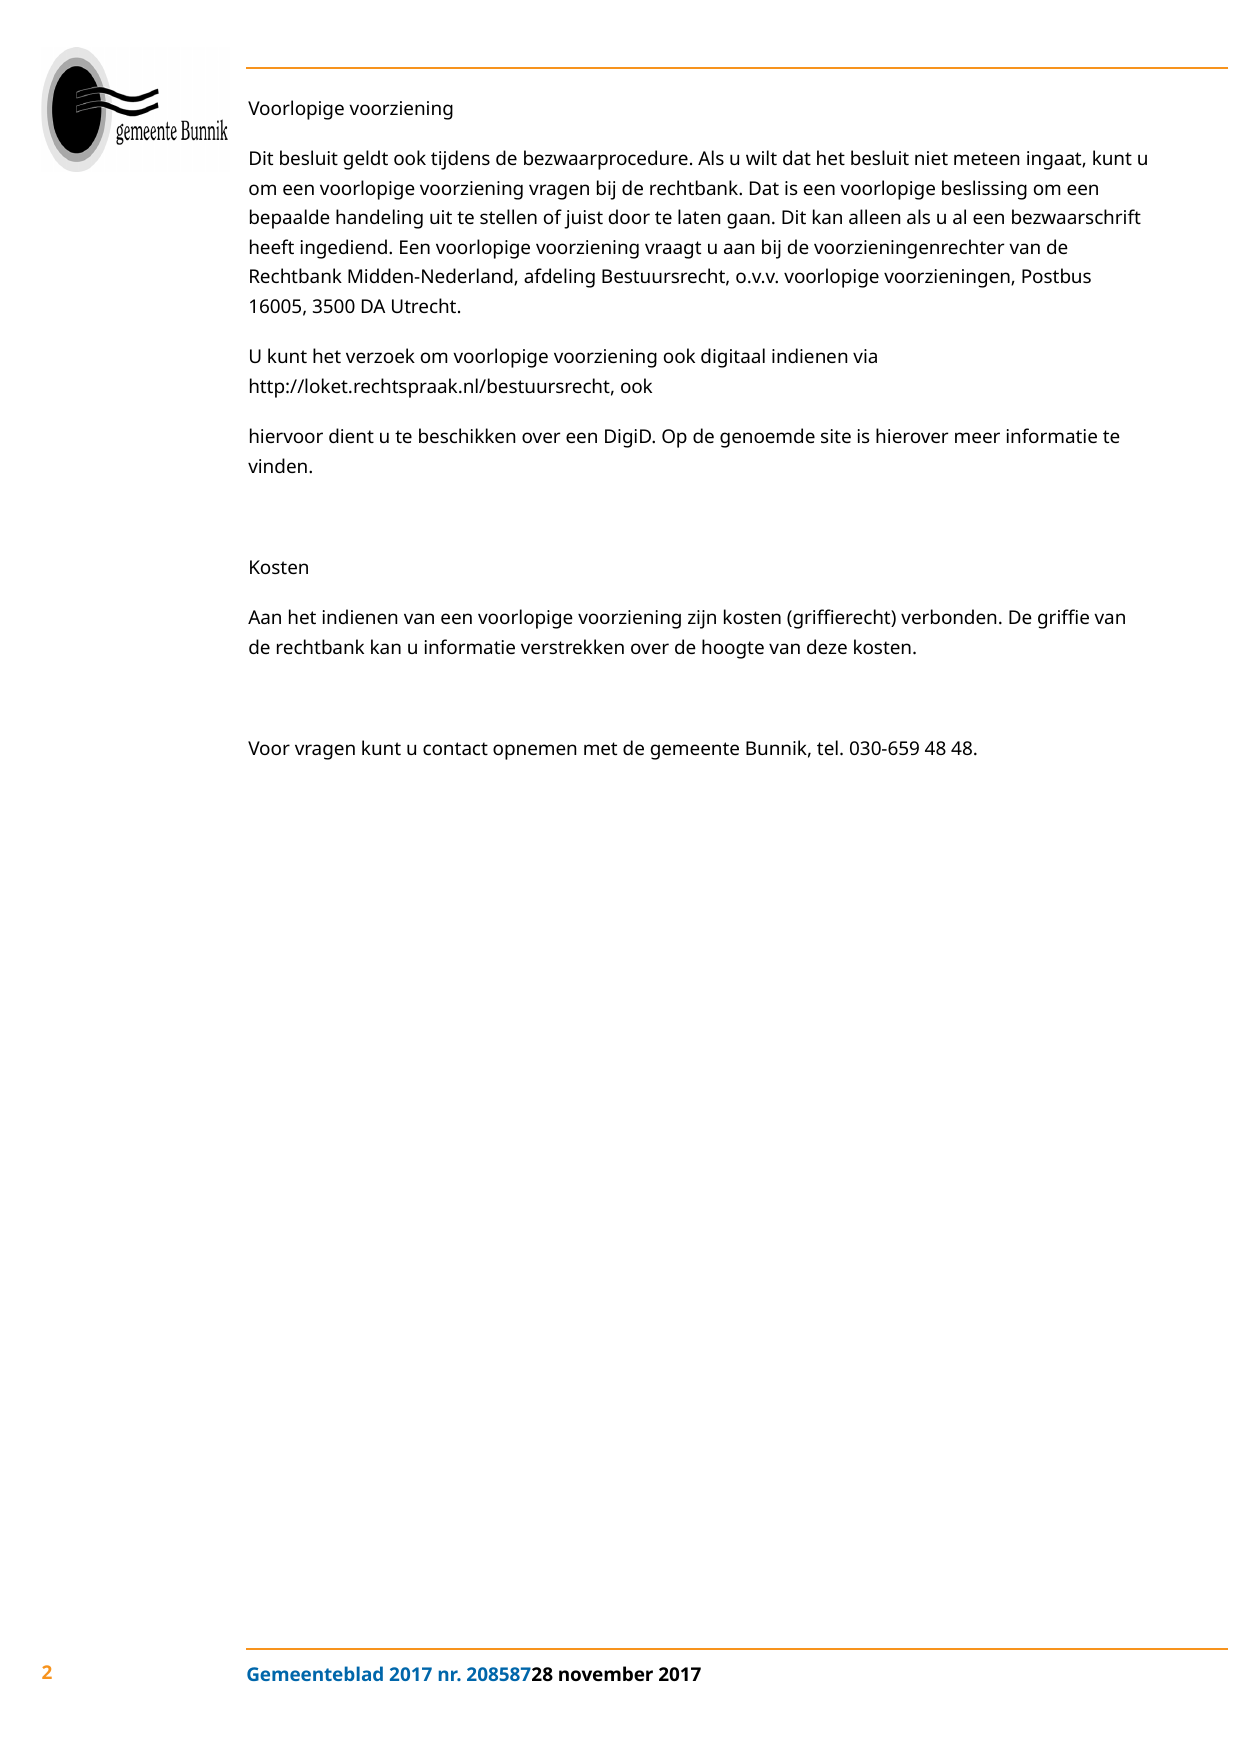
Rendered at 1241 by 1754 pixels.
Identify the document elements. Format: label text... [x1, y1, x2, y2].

picture [41, 47, 231, 172]
text Kosten [248, 554, 1152, 580]
text Voorlopige voorziening [248, 95, 1152, 121]
text Aan het indienen van een voorlopige voorziening zijn kosten (griffierecht) verbonden. De griffie van de rechtbank kan u informatie verstrekken over de hoogte van deze kosten. [248, 604, 1152, 660]
text hiervoor dient u te beschikken over een DigiD. Op de genoemde site is hierover meer informatie te vinden. [248, 423, 1152, 479]
text Dit besluit geldt ook tijdens de bezwaarprocedure. Als u wilt dat het besluit niet meteen ingaat, kunt u om een voorlopige voorziening vragen bij de rechtbank. Dat is een voorlopige beslissing om een bepaalde handeling uit te stellen of juist door te laten gaan. Dit kan alleen als u al een bezwaarschrift heeft ingediend. Een voorlopige voorziening vraagt u aan bij de voorzieningenrechter van de Rechtbank Midden-Nederland, afdeling Bestuursrecht, o.v.v. voorlopige voorzieningen, Postbus 16005, 3500 DA Utrecht. [248, 145, 1152, 319]
text Voor vragen kunt u contact opnemen met de gemeente Bunnik, tel. 030-659 48 48. [248, 735, 1152, 761]
text U kunt het verzoek om voorlopige voorziening ook digitaal indienen via http://loket.rechtspraak.nl/bestuursrecht, ook [248, 343, 1152, 399]
